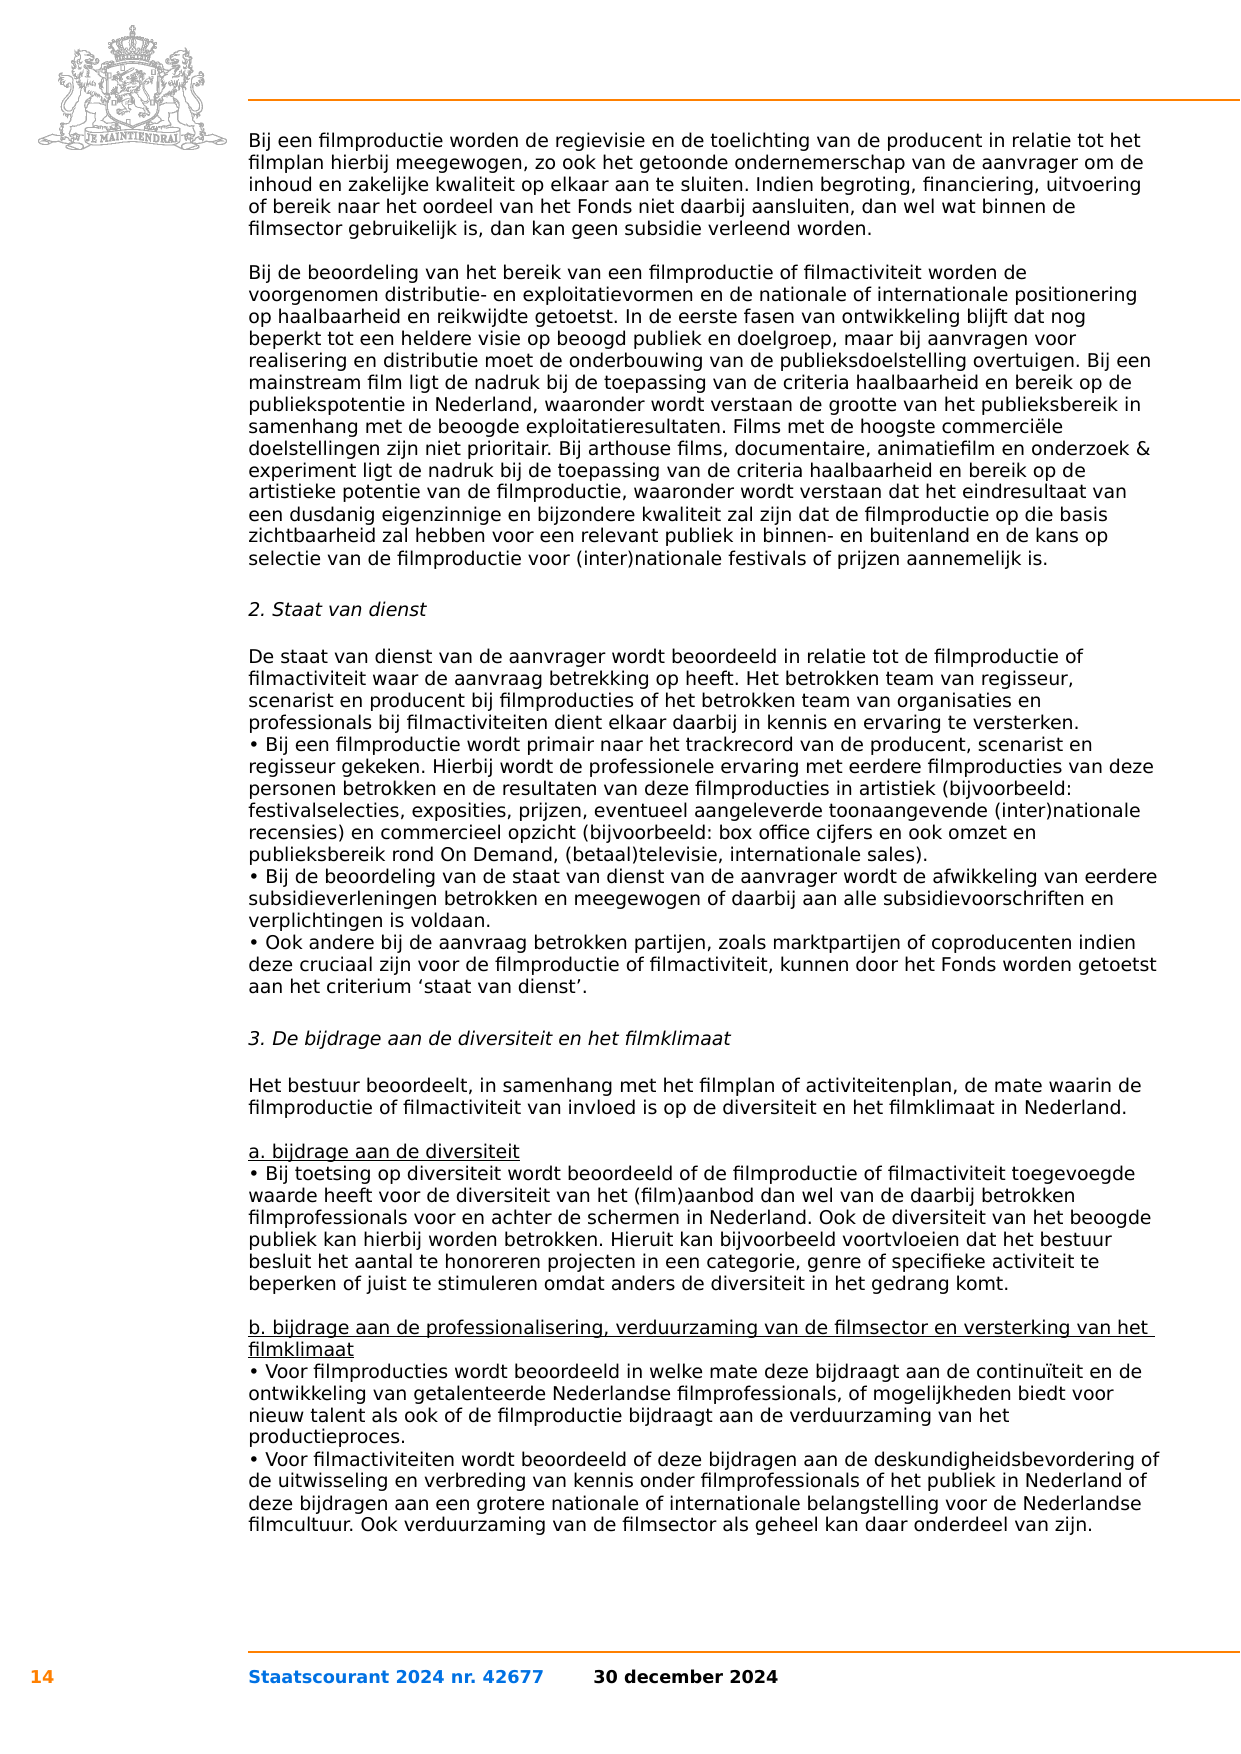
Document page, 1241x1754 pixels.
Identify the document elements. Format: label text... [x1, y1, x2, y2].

text De staat van dienst van de aanvrager wordt beoordeeld in relatie tot de filmproductie of filmactiviteit waar de aanvraag betrekking op heeft. Het betrokken team van regisseur, scenarist en producent bij filmproducties of het betrokken team van organisaties en professionals bij filmactiviteiten dient elkaar daarbij in kennis en ervaring te versterken. [248, 646, 1163, 734]
text • Bij toetsing op diversiteit wordt beoordeeld of de filmproductie of filmactiviteit toegevoegde waarde heeft voor de diversiteit van het (film)aanbod dan wel van de daarbij betrokken filmprofessionals voor en achter de schermen in Nederland. Ook de diversiteit van het beoogde publiek kan hierbij worden betrokken. Hieruit kan bijvoorbeeld voortvloeien dat het bestuur besluit het aantal te honoreren projecten in een categorie, genre of specifieke activiteit te beperken of juist te stimuleren omdat anders de diversiteit in het gedrang komt. [248, 1163, 1163, 1295]
text • Bij een filmproductie wordt primair naar het trackrecord van de producent, scenarist en regisseur gekeken. Hierbij wordt de professionele ervaring met eerdere filmproducties van deze personen betrokken en de resultaten van deze filmproducties in artistiek (bijvoorbeeld: festivalselecties, exposities, prijzen, eventueel aangeleverde toonaangevende (inter)nationale recensies) en commercieel opzicht (bijvoorbeeld: box office cijfers en ook omzet en publieksbereik rond On Demand, (betaal)televisie, internationale sales). [248, 734, 1163, 866]
subtitle 2. Staat van dienst [248, 599, 1163, 621]
text • Voor filmactiviteiten wordt beoordeeld of deze bijdragen aan de deskundigheidsbevordering of de uitwisseling en verbreding van kennis onder filmprofessionals of het publiek in Nederland of deze bijdragen aan een grotere nationale of internationale belangstelling voor de Nederlandse filmcultuur. Ook verduurzaming van de filmsector als geheel kan daar onderdeel van zijn. [248, 1448, 1163, 1536]
text Het bestuur beoordeelt, in samenhang met het filmplan of activiteitenplan, de mate waarin de filmproductie of filmactiviteit van invloed is op de diversiteit en het filmklimaat in Nederland. [248, 1075, 1163, 1119]
text • Voor filmproducties wordt beoordeeld in welke mate deze bijdraagt aan de continuïteit en de ontwikkeling van getalenteerde Nederlandse filmprofessionals, of mogelijkheden biedt voor nieuw talent als ook of de filmproductie bijdraagt aan de verduurzaming van het productieproces. [248, 1361, 1163, 1448]
subtitle a. bijdrage aan de diversiteit [248, 1141, 1163, 1163]
text • Ook andere bij de aanvraag betrokken partijen, zoals marktpartijen of coproducenten indien deze cruciaal zijn voor de filmproductie of filmactiviteit, kunnen door het Fonds worden getoetst aan het criterium ‘staat van dienst’. [248, 932, 1163, 998]
text • Bij de beoordeling van de staat van dienst van de aanvrager wordt de afwikkeling van eerdere subsidieverleningen betrokken en meegewogen of daarbij aan alle subsidievoorschriften en verplichtingen is voldaan. [248, 866, 1163, 932]
subtitle b. bijdrage aan de professionalisering, verduurzaming van de filmsector en versterking van het filmklimaat [248, 1317, 1163, 1361]
text Bij de beoordeling van het bereik van een filmproductie of filmactiviteit worden de voorgenomen distributie- en exploitatievormen en de nationale of internationale positionering op haalbaarheid en reikwijdte getoetst. In de eerste fasen van ontwikkeling blijft dat nog beperkt tot een heldere visie op beoogd publiek en doelgroep, maar bij aanvragen voor realisering en distributie moet de onderbouwing van de publieksdoelstelling overtuigen. Bij een mainstream film ligt de nadruk bij de toepassing van de criteria haalbaarheid en bereik op de publiekspotentie in Nederland, waaronder wordt verstaan de grootte van het publieksbereik in samenhang met de beoogde exploitatieresultaten. Films met de hoogste commerciële doelstellingen zijn niet prioritair. Bij arthouse films, documentaire, animatiefilm en onderzoek & experiment ligt de nadruk bij de toepassing van de criteria haalbaarheid en bereik op de artistieke potentie van de filmproductie, waaronder wordt verstaan dat het eindresultaat van een dusdanig eigenzinnige en bijzondere kwaliteit zal zijn dat de filmproductie op die basis zichtbaarheid zal hebben voor een relevant publiek in binnen- en buitenland en de kans op selectie van de filmproductie voor (inter)nationale festivals of prijzen aannemelijk is. [248, 262, 1163, 569]
text Bij een filmproductie worden de regievisie en de toelichting van de producent in relatie tot het filmplan hierbij meegewogen, zo ook het getoonde ondernemerschap van de aanvrager om de inhoud en zakelijke kwaliteit op elkaar aan te sluiten. Indien begroting, financiering, uitvoering of bereik naar het oordeel van het Fonds niet daarbij aansluiten, dan wel wat binnen de filmsector gebruikelijk is, dan kan geen subsidie verleend worden. [248, 130, 1163, 240]
subtitle 3. De bijdrage aan de diversiteit en het filmklimaat [248, 1028, 1163, 1050]
picture [38, 25, 227, 150]
